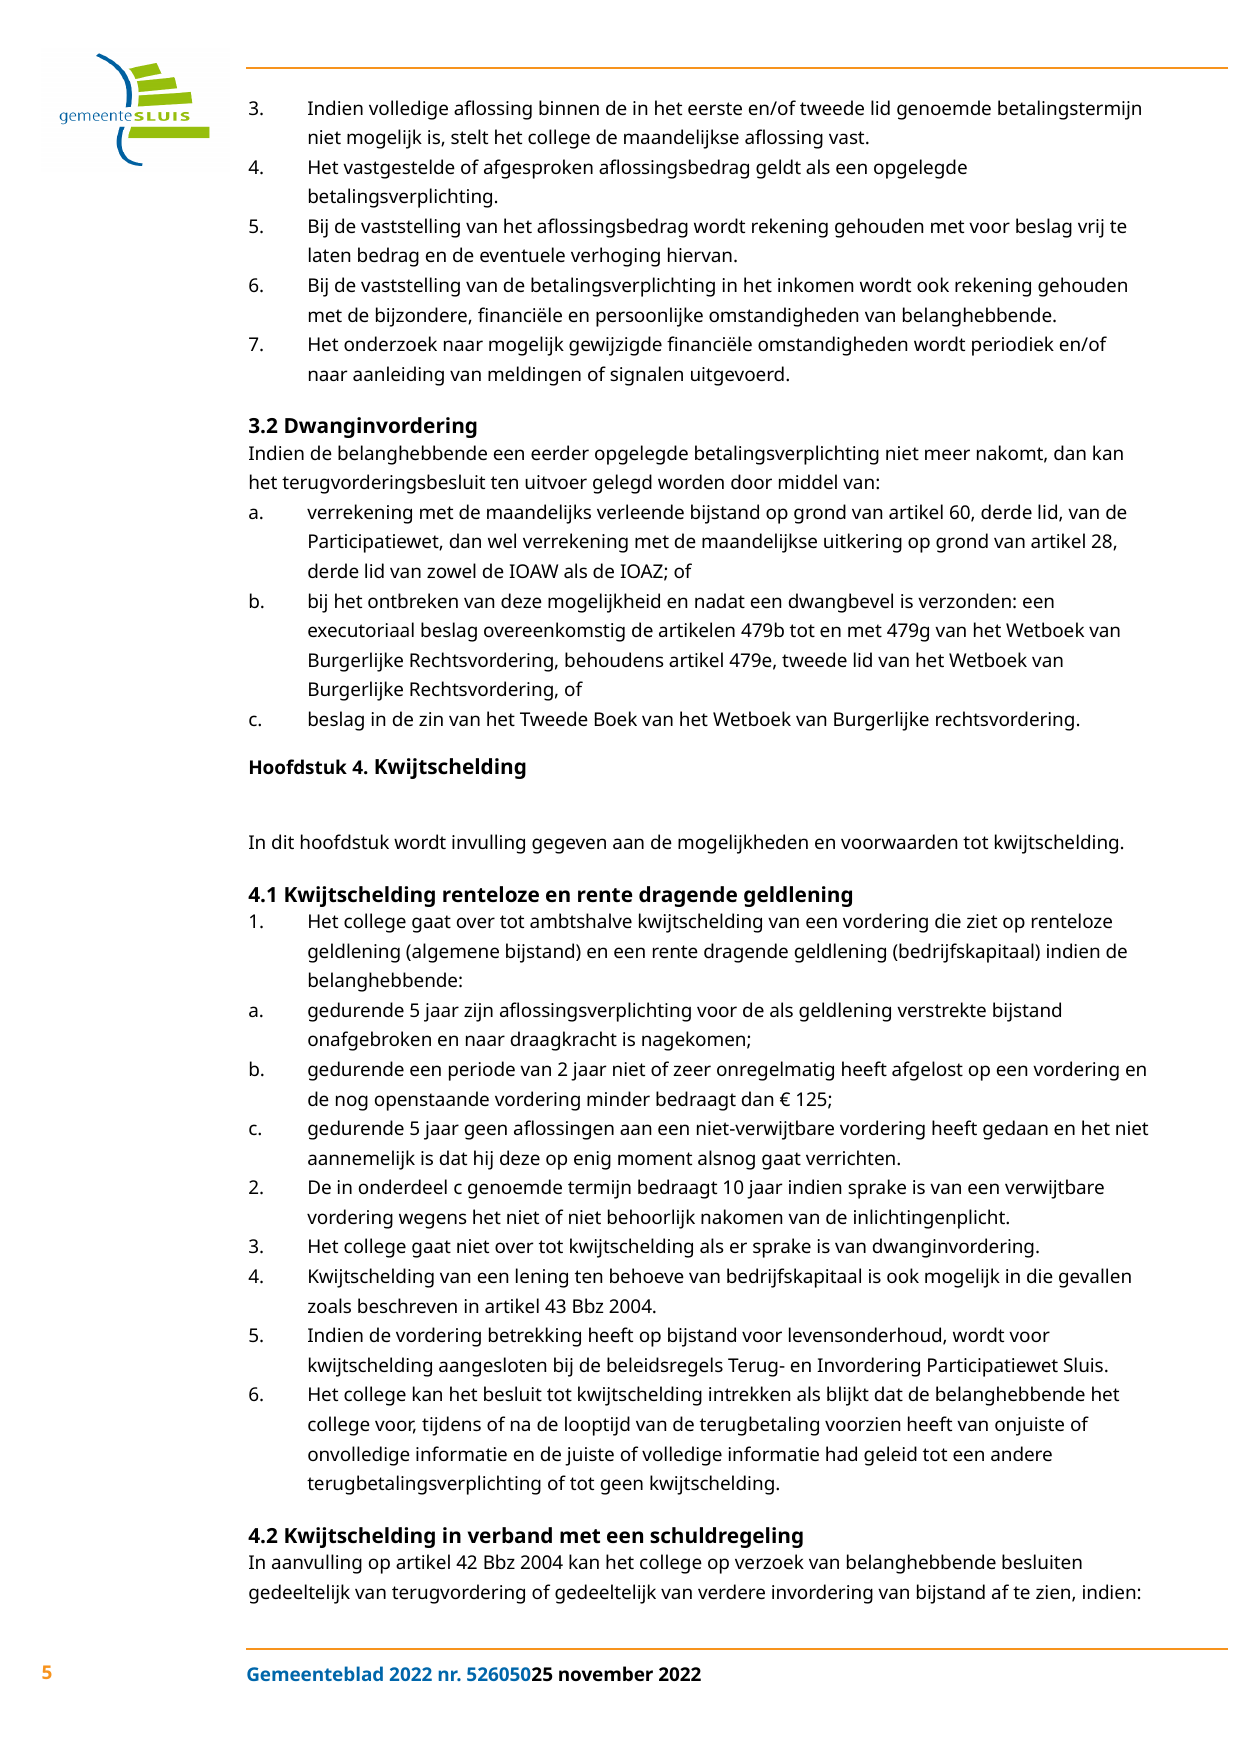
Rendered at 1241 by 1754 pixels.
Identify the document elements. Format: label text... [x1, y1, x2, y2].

list Kwijtschelding van een lening ten behoeve van bedrijfskapitaal is ook mogelijk in die gevallen zoals beschreven in artikel 43 Bbz 2004. [248, 1263, 1152, 1319]
picture [41, 47, 231, 172]
list Het onderzoek naar mogelijk gewijzigde financiële omstandigheden wordt periodiek en/of naar aanleiding van meldingen of signalen uitgevoerd. [248, 331, 1152, 387]
list Indien de vordering betrekking heeft op bijstand voor levensonderhoud, wordt voor kwijtschelding aangesloten bij de beleidsregels Terug- en Invordering Participatiewet Sluis. [248, 1322, 1152, 1378]
text 3.2 Dwanginvordering [248, 411, 1152, 440]
list Het college kan het besluit tot kwijtschelding intrekken als blijkt dat de belanghebbende het college voor, tijdens of na de looptijd van de terugbetaling voorzien heeft van onjuiste of onvolledige informatie en de juiste of volledige informatie had geleid tot een andere terugbetalingsverplichting of tot geen kwijtschelding. [248, 1382, 1152, 1496]
list Het vastgestelde of afgesproken aflossingsbedrag geldt als een opgelegde betalingsverplichting. [248, 154, 1152, 209]
list gedurende 5 jaar geen aflossingen aan een niet-verwijtbare vordering heeft gedaan en het niet aannemelijk is dat hij deze op enig moment alsnog gaat verrichten. [248, 1115, 1152, 1171]
text Hoofdstuk 4. Kwijtschelding [248, 752, 1152, 780]
list De in onderdeel c genoemde termijn bedraagt 10 jaar indien sprake is van een verwijtbare vordering wegens het niet of niet behoorlijk nakomen van de inlichtingenplicht. [248, 1174, 1152, 1230]
text In aanvulling op artikel 42 Bbz 2004 kan het college op verzoek van belanghebbende besluiten gedeeltelijk van terugvordering of gedeeltelijk van verdere invordering van bijstand af te zien, indien: [248, 1549, 1152, 1604]
list bij het ontbreken van deze mogelijkheid en nadat een dwangbevel is verzonden: een executoriaal beslag overeenkomstig de artikelen 479b tot en met 479g van het Wetboek van Burgerlijke Rechtsvordering, behoudens artikel 479e, tweede lid van het Wetboek van Burgerlijke Rechtsvordering, of [248, 588, 1152, 702]
list Het college gaat niet over tot kwijtschelding als er sprake is van dwanginvordering. [248, 1234, 1152, 1259]
list Indien volledige aflossing binnen de in het eerste en/of tweede lid genoemde betalingstermijn niet mogelijk is, stelt het college de maandelijkse aflossing vast. [248, 95, 1152, 150]
text 4.2 Kwijtschelding in verband met een schuldregeling [248, 1521, 1152, 1549]
text 4.1 Kwijtschelding renteloze en rente dragende geldlening [248, 880, 1152, 908]
list gedurende een periode van 2 jaar niet of zeer onregelmatig heeft afgelost op een vordering en de nog openstaande vordering minder bedraagt dan € 125; [248, 1056, 1152, 1112]
list Het college gaat over tot ambtshalve kwijtschelding van een vordering die ziet op renteloze geldlening (algemene bijstand) en een rente dragende geldlening (bedrijfskapitaal) indien de belanghebbende: [248, 908, 1152, 993]
list verrekening met de maandelijks verleende bijstand op grond van artikel 60, derde lid, van de Participatiewet, dan wel verrekening met de maandelijkse uitkering op grond van artikel 28, derde lid van zowel de IOAW als de IOAZ; of [248, 499, 1152, 584]
list Bij de vaststelling van de betalingsverplichting in het inkomen wordt ook rekening gehouden met de bijzondere, financiële en persoonlijke omstandigheden van belanghebbende. [248, 272, 1152, 328]
text In dit hoofdstuk wordt invulling gegeven aan de mogelijkheden en voorwaarden tot kwijtschelding. [248, 829, 1152, 855]
list Bij de vaststelling van het aflossingsbedrag wordt rekening gehouden met voor beslag vrij te laten bedrag en de eventuele verhoging hiervan. [248, 213, 1152, 268]
text Indien de belanghebbende een eerder opgelegde betalingsverplichting niet meer nakomt, dan kan het terugvorderingsbesluit ten uitvoer gelegd worden door middel van: [248, 440, 1152, 495]
list beslag in de zin van het Tweede Boek van het Wetboek van Burgerlijke rechtsvordering. [248, 706, 1152, 732]
list gedurende 5 jaar zijn aflossingsverplichting voor de als geldlening verstrekte bijstand onafgebroken en naar draagkracht is nagekomen; [248, 997, 1152, 1052]
